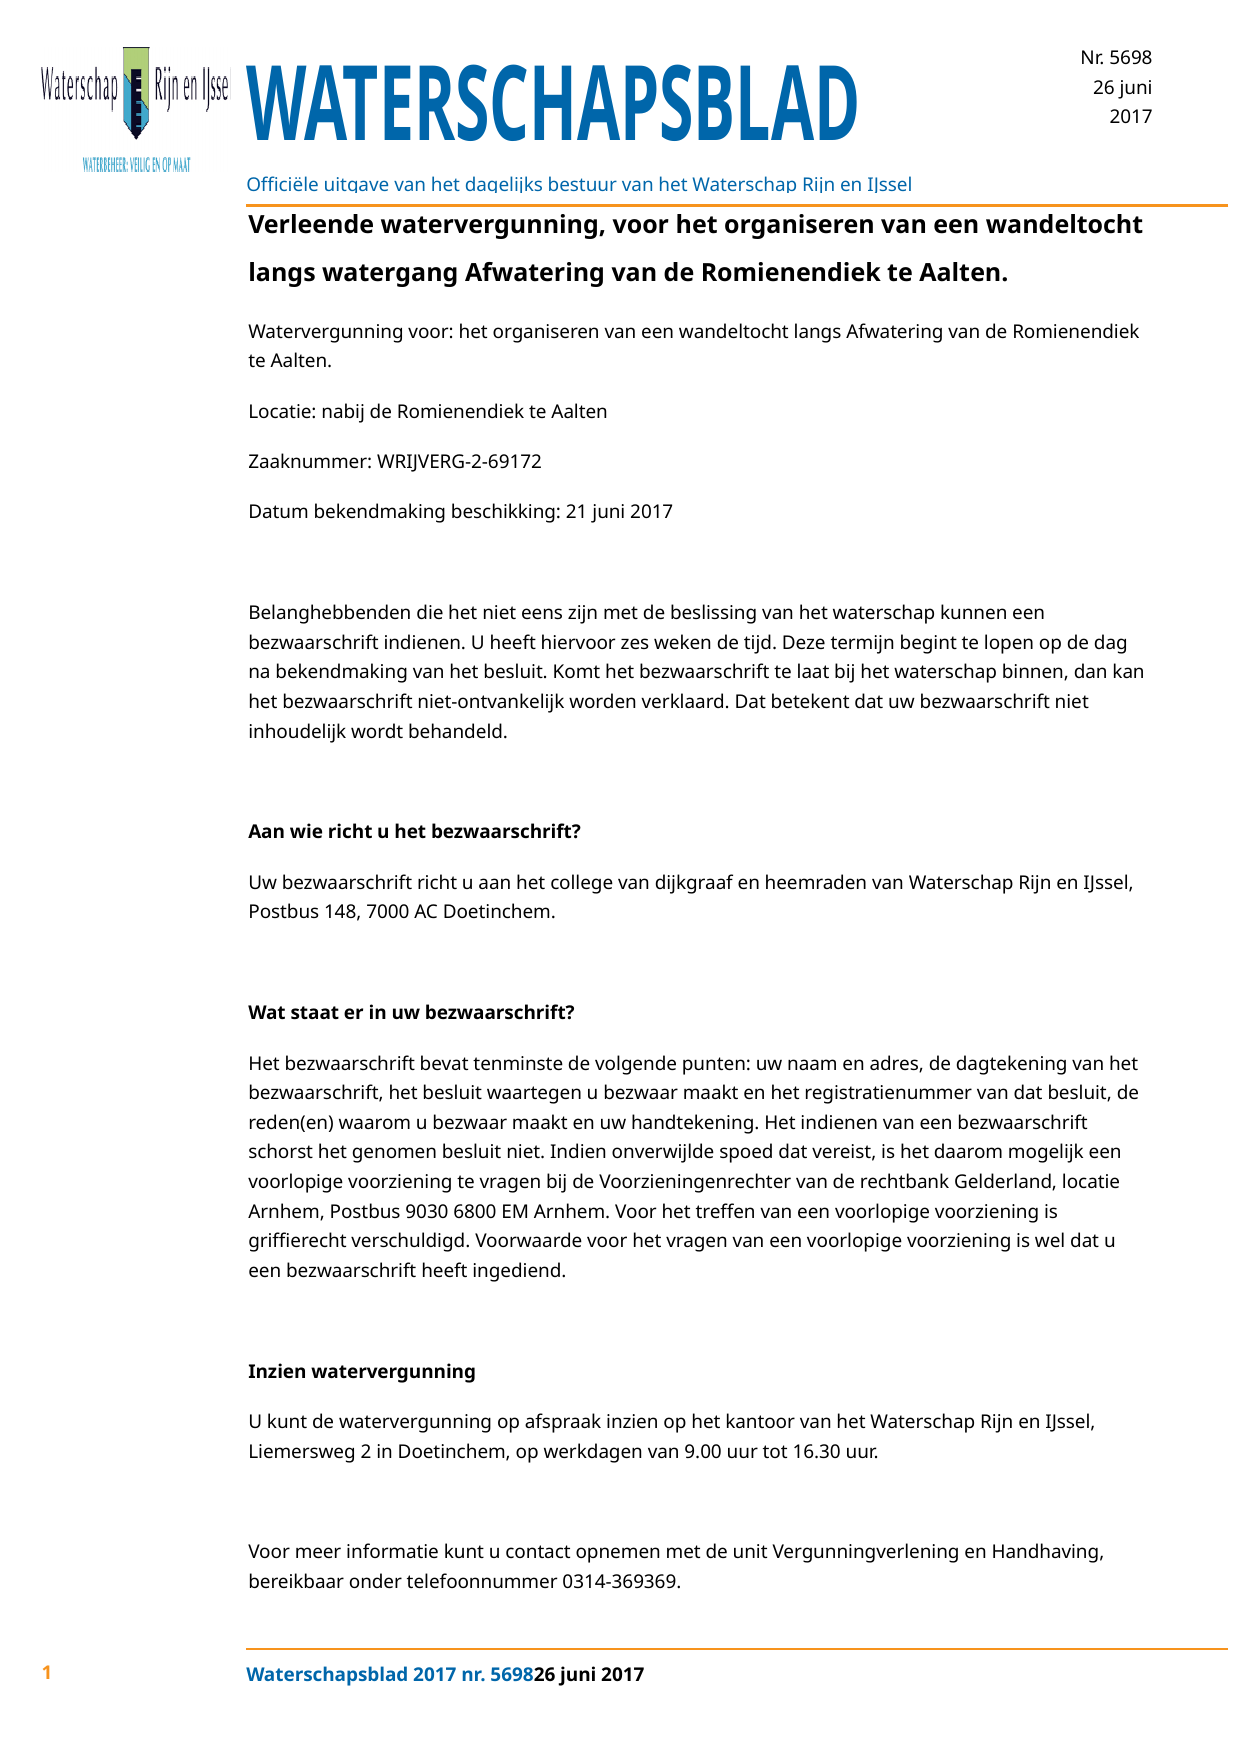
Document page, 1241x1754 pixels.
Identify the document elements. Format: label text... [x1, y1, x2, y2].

text Aan wie richt u het bezwaarschrift? [248, 819, 1152, 844]
text Wat staat er in uw bezwaarschrift? [248, 999, 1152, 1025]
text Locatie: nabij de Romienendiek te Aalten [248, 398, 1152, 424]
text Voor meer informatie kunt u contact opnemen met de unit Vergunningverlening en Handhaving, bereikbaar onder telefoonnummer 0314-369369. [248, 1539, 1152, 1594]
text Belanghebbenden die het niet eens zijn met de beslissing van het waterschap kunnen een bezwaarschrift indienen. U heeft hiervoor zes weken de tijd. Deze termijn begint te lopen op de dag na bekendmaking van het besluit. Komt het bezwaarschrift te laat bij het waterschap binnen, dan kan het bezwaarschrift niet-ontvankelijk worden verklaard. Dat betekent dat uw bezwaarschrift niet inhoudelijk wordt behandeld. [248, 599, 1152, 744]
text Watervergunning voor: het organiseren van een wandeltocht langs Afwatering van de Romienendiek te Aalten. [248, 318, 1152, 373]
text Het bezwaarschrift bevat tenminste de volgende punten: uw naam en adres, de dagtekening van het bezwaarschrift, het besluit waartegen u bezwaar maakt en het registratienummer van dat besluit, de reden(en) waarom u bezwaar maakt en uw handtekening. Het indienen van een bezwaarschrift schorst het genomen besluit niet. Indien onverwijlde spoed dat vereist, is het daarom mogelijk een voorlopige voorziening te vragen bij de Voorzieningenrechter van de rechtbank Gelderland, locatie Arnhem, Postbus 9030 6800 EM Arnhem. Voor het treffen van een voorlopige voorziening is griffierecht verschuldigd. Voorwaarde voor het vragen van een voorlopige voorziening is wel dat u een bezwaarschrift heeft ingediend. [248, 1050, 1152, 1283]
text Zaaknummer: WRIJVERG-2-69172 [248, 448, 1152, 474]
picture [41, 47, 231, 172]
text Inzien watervergunning [248, 1358, 1152, 1384]
text Uw bezwaarschrift richt u aan het college van dijkgraaf en heemraden van Waterschap Rijn en IJssel, Postbus 148, 7000 AC Doetinchem. [248, 869, 1152, 924]
text U kunt de watervergunning op afspraak inzien op het kantoor van het Waterschap Rijn en IJssel, Liemersweg 2 in Doetinchem, op werkdagen van 9.00 uur tot 16.30 uur. [248, 1408, 1152, 1464]
text Datum bekendmaking beschikking: 21 juni 2017 [248, 499, 1152, 524]
text Verleende watervergunning, voor het organiseren van een wandeltocht langs watergang Afwatering van de Romienendiek te Aalten. [248, 207, 1152, 288]
